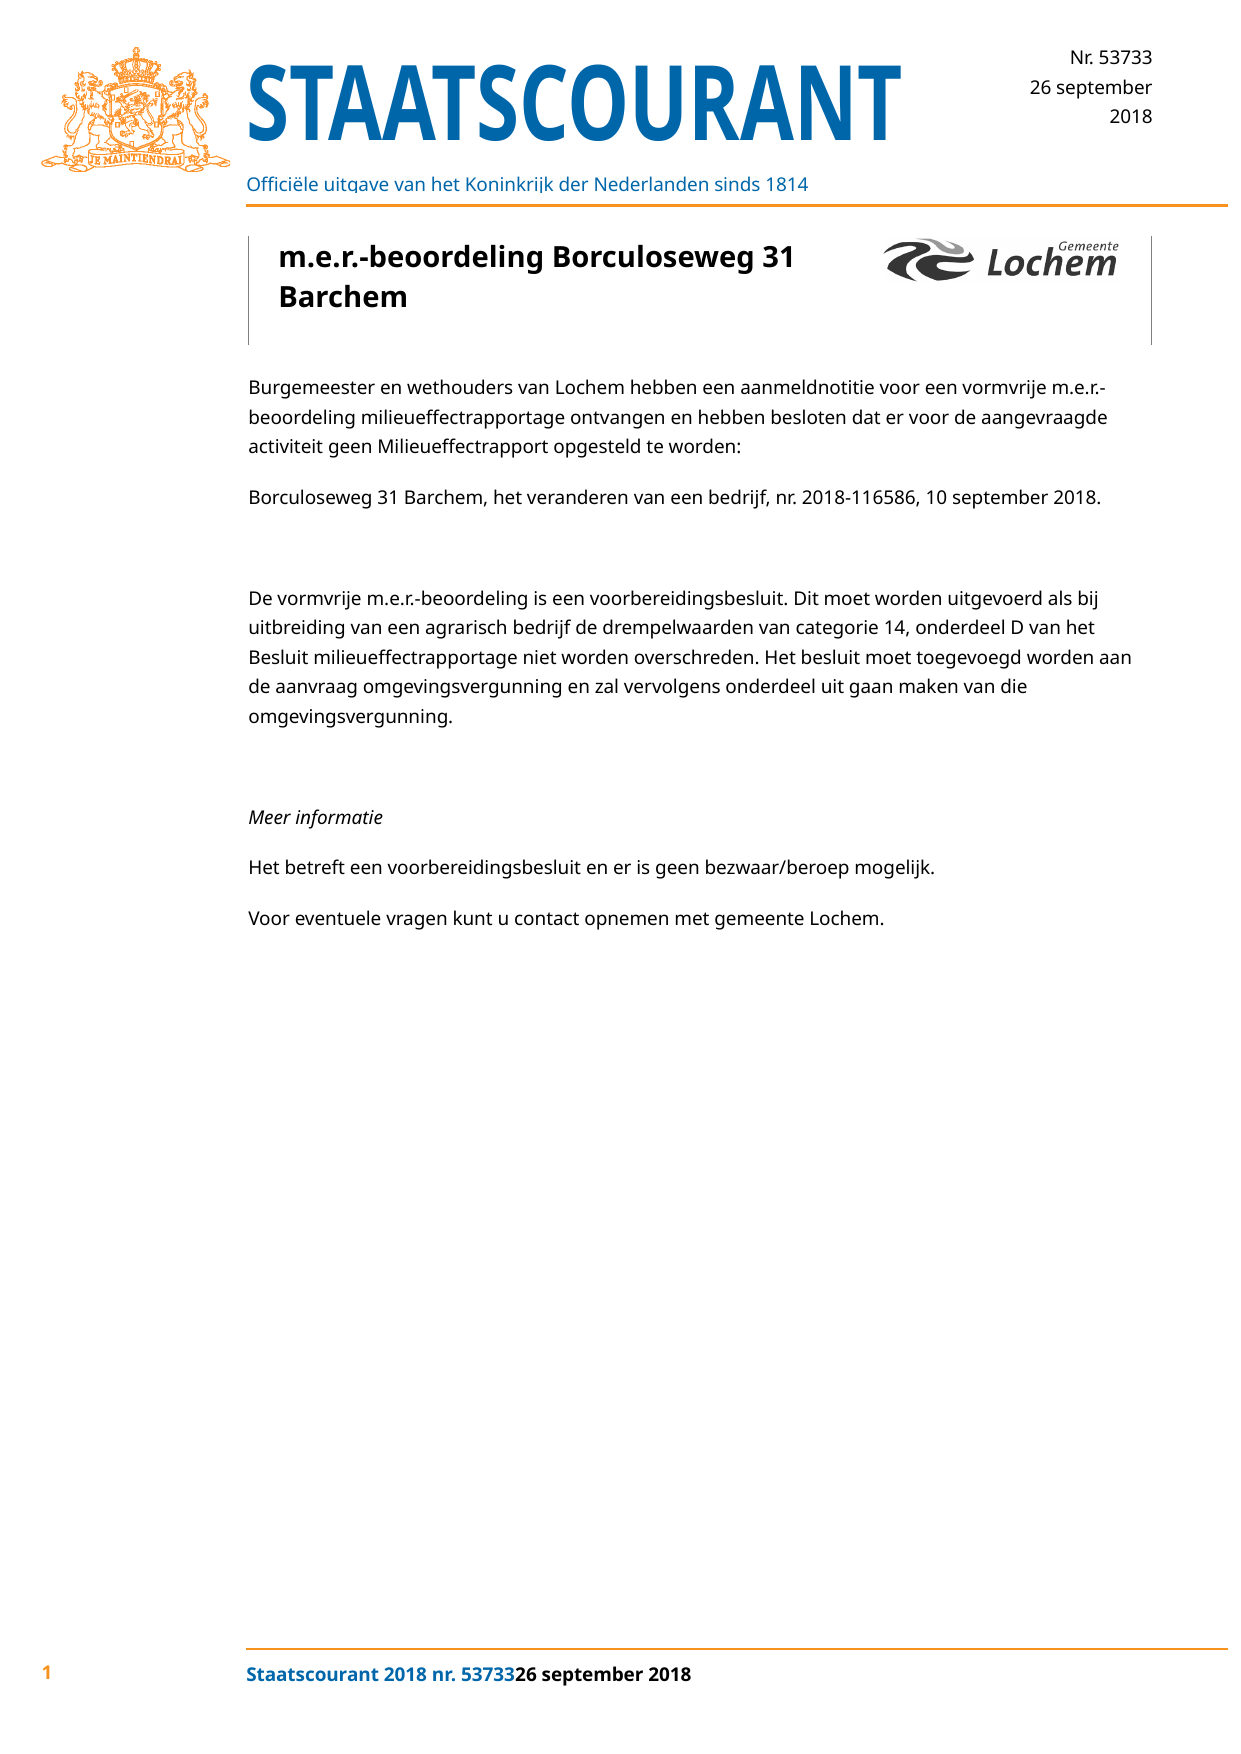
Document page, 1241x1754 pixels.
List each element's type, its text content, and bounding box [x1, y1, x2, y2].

table_header m.e.r.-beoordeling Borculoseweg 31 Barchem [249, 236, 850, 345]
text Het betreft een voorbereidingsbesluit en er is geen bezwaar/beroep mogelijk. [248, 854, 1152, 880]
text Borculoseweg 31 Barchem, het veranderen van een bedrijf, nr. 2018-116586, 10 september 2018. [248, 484, 1152, 509]
picture [882, 236, 1119, 283]
text Meer informatie [248, 804, 1152, 829]
text Voor eventuele vragen kunt u contact opnemen met gemeente Lochem. [248, 905, 1152, 930]
table_header [850, 236, 1151, 345]
text De vormvrije m.e.r.-beoordeling is een voorbereidingsbesluit. Dit moet worden uitgevoerd als bij uitbreiding van een agrarisch bedrijf de drempelwaarden van categorie 14, onderdeel D van het Besluit milieueffectrapportage niet worden overschreden. Het besluit moet toegevoegd worden aan de aanvraag omgevingsvergunning en zal vervolgens onderdeel uit gaan maken van die omgevingsvergunning. [248, 585, 1152, 729]
text Burgemeester en wethouders van Lochem hebben een aanmeldnotitie voor een vormvrije m.e.r.-beoordeling milieueffectrapportage ontvangen en hebben besloten dat er voor de aangevraagde activiteit geen Milieueffectrapport opgesteld te worden: [248, 374, 1152, 459]
picture [41, 47, 231, 172]
